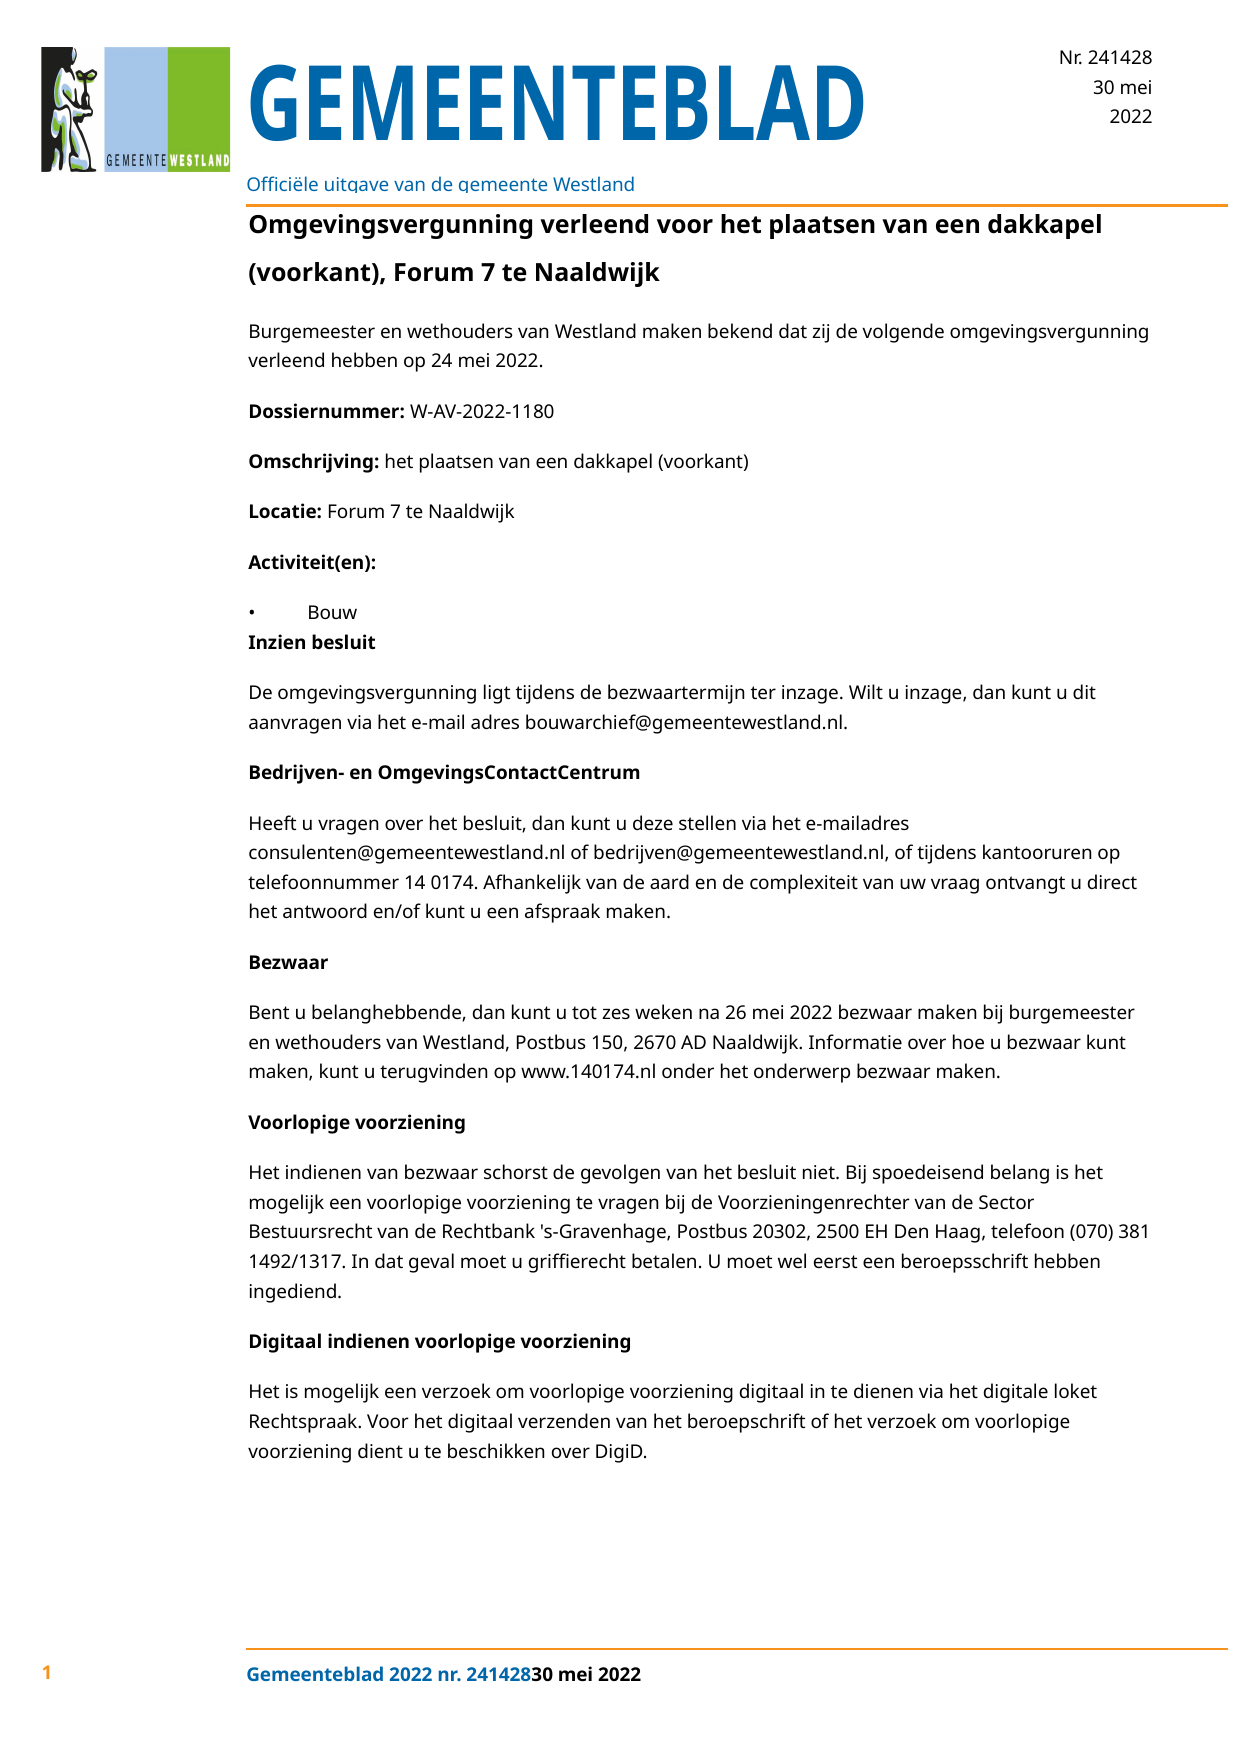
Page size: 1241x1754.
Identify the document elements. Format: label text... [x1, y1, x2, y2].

text Heeft u vragen over het besluit, dan kunt u deze stellen via het e-mailadres consulenten@gemeentewestland.nl of bedrijven@gemeentewestland.nl, of tijdens kantooruren op telefoonnummer 14 0174. Afhankelijk van de aard en de complexiteit van uw vraag ontvangt u direct het antwoord en/of kunt u een afspraak maken. [248, 810, 1152, 924]
text Digitaal indienen voorlopige voorziening [248, 1328, 1152, 1354]
text De omgevingsvergunning ligt tijdens de bezwaartermijn ter inzage. Wilt u inzage, dan kunt u dit aanvragen via het e-mail adres bouwarchief@gemeentewestland.nl. [248, 679, 1152, 735]
text Voorlopige voorziening [248, 1109, 1152, 1135]
text Burgemeester en wethouders van Westland maken bekend dat zij de volgende omgevingsvergunning verleend hebben op 24 mei 2022. [248, 318, 1152, 373]
text Het is mogelijk een verzoek om voorlopige voorziening digitaal in te dienen via het digitale loket Rechtspraak. Voor het digitaal verzenden van het beroepschrift of het verzoek om voorlopige voorziening dient u te beschikken over DigiD. [248, 1379, 1152, 1464]
text Bedrijven- en OmgevingsContactCentrum [248, 759, 1152, 785]
text Inzien besluit [248, 629, 1152, 655]
text Activiteit(en): [248, 549, 1152, 575]
text Omschrijving: het plaatsen van een dakkapel (voorkant) [248, 448, 1152, 474]
text Het indienen van bezwaar schorst de gevolgen van het besluit niet. Bij spoedeisend belang is het mogelijk een voorlopige voorziening te vragen bij de Voorzieningenrechter van de Sector Bestuursrecht van de Rechtbank 's-Gravenhage, Postbus 20302, 2500 EH Den Haag, telefoon (070) 381 1492/1317. In dat geval moet u griffierecht betalen. U moet wel eerst een beroepsschrift hebben ingediend. [248, 1159, 1152, 1304]
text Locatie: Forum 7 te Naaldwijk [248, 499, 1152, 524]
list Bouw [248, 599, 1152, 625]
text Bent u belanghebbende, dan kunt u tot zes weken na 26 mei 2022 bezwaar maken bij burgemeester en wethouders van Westland, Postbus 150, 2670 AD Naaldwijk. Informatie over hoe u bezwaar kunt maken, kunt u terugvinden op www.140174.nl onder het onderwerp bezwaar maken. [248, 999, 1152, 1084]
text Omgevingsvergunning verleend voor het plaatsen van een dakkapel (voorkant), Forum 7 te Naaldwijk [248, 207, 1152, 288]
text Bezwaar [248, 949, 1152, 975]
picture [41, 47, 231, 172]
text Dossiernummer: W-AV-2022-1180 [248, 398, 1152, 424]
